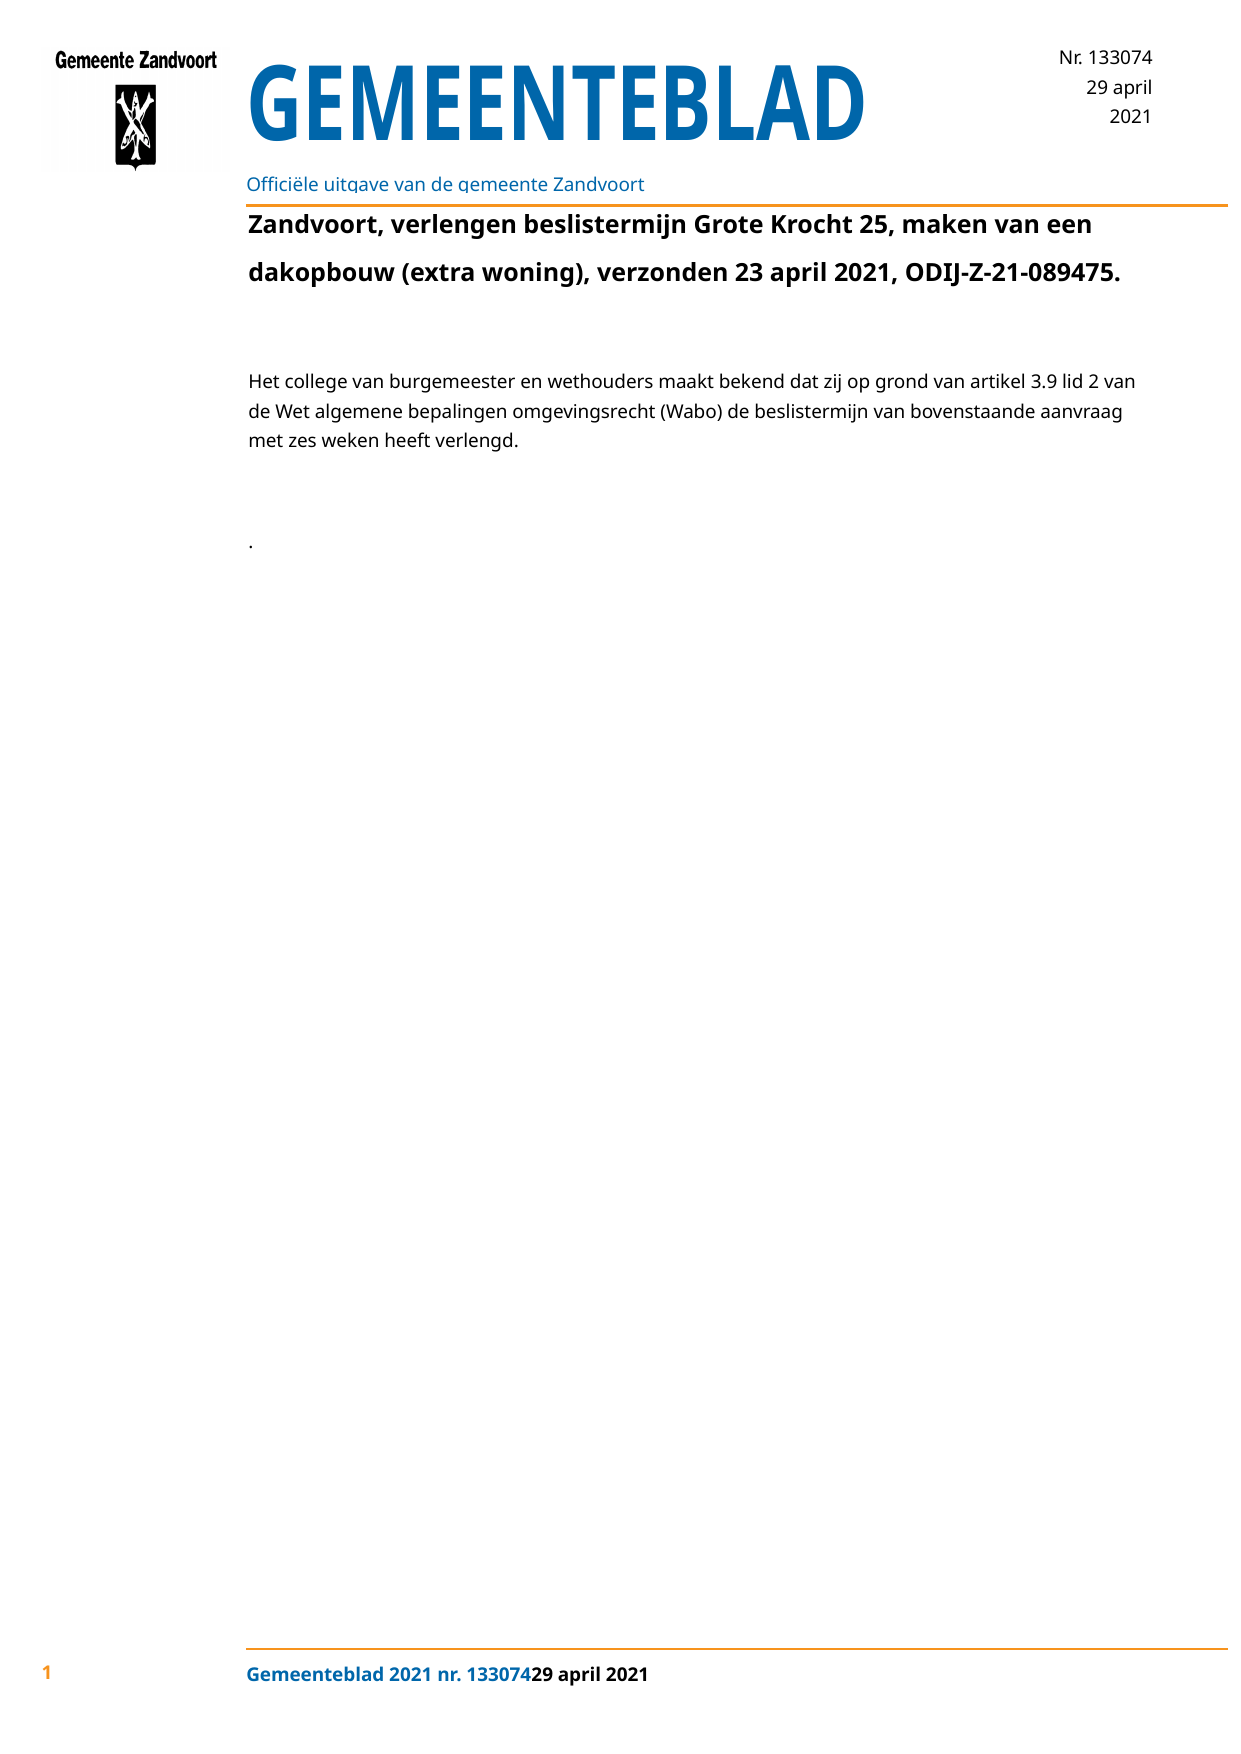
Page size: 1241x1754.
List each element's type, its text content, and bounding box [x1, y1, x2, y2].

text Het college van burgemeester en wethouders maakt bekend dat zij op grond van artikel 3.9 lid 2 van de Wet algemene bepalingen omgevingsrecht (Wabo) de beslistermijn van bovenstaande aanvraag met zes weken heeft verlengd. [248, 368, 1152, 453]
text . [248, 528, 1152, 554]
text Zandvoort, verlengen beslistermijn Grote Krocht 25, maken van een dakopbouw (extra woning), verzonden 23 april 2021, ODIJ-Z-21-089475. [248, 207, 1152, 288]
picture [41, 47, 231, 172]
